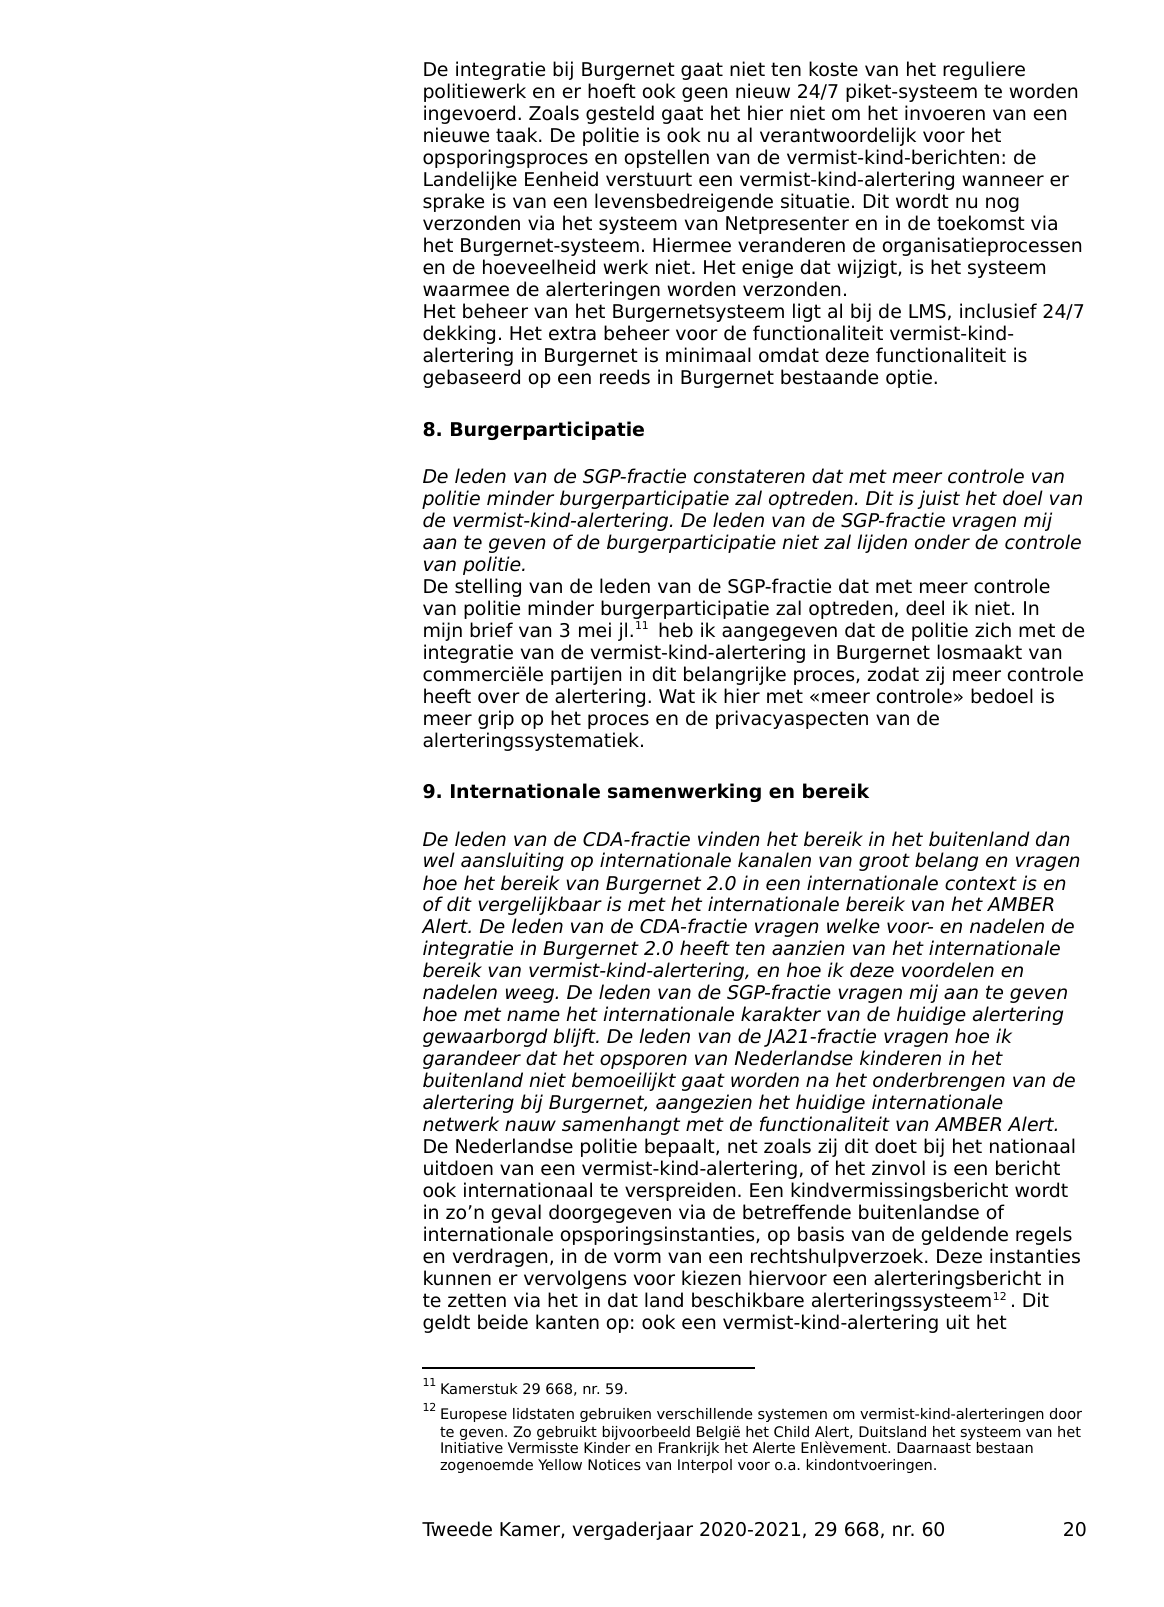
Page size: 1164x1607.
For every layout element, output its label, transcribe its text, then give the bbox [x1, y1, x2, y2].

text Het beheer van het Burgernetsysteem ligt al bij de LMS, inclusief 24/7 dekking. Het extra beheer voor de functionaliteit vermist-kind-alertering in Burgernet is minimaal omdat deze functionaliteit is gebaseerd op een reeds in Burgernet bestaande optie. [422, 301, 1087, 389]
text De Nederlandse politie bepaalt, net zoals zij dit doet bij het nationaal uitdoen van een vermist-kind-alertering, of het zinvol is een bericht ook internationaal te verspreiden. Een kindvermissingsbericht wordt in zo’n geval doorgegeven via de betreffende buitenlandse of internationale opsporingsinstanties, op basis van de geldende regels en verdragen, in de vorm van een rechtshulpverzoek. Deze instanties kunnen er vervolgens voor kiezen hiervoor een alerteringsbericht in te zetten via het in dat land beschikbare alerteringssysteem. Dit geldt beide kanten op: ook een vermist-kind-alertering uit het [422, 1136, 1087, 1334]
text De leden van de CDA-fractie vinden het bereik in het buitenland dan wel aansluiting op internationale kanalen van groot belang en vragen hoe het bereik van Burgernet 2.0 in een internationale context is en of dit vergelijkbaar is met het internationale bereik van het AMBER Alert. De leden van de CDA-fractie vragen welke voor- en nadelen de integratie in Burgernet 2.0 heeft ten aanzien van het internationale bereik van vermist-kind-alertering, en hoe ik deze voordelen en nadelen weeg. De leden van de SGP-fractie vragen mij aan te geven hoe met name het internationale karakter van de huidige alertering gewaarborgd blijft. De leden van de JA21-fractie vragen hoe ik garandeer dat het opsporen van Nederlandse kinderen in het buitenland niet bemoeilijkt gaat worden na het onderbrengen van de alertering bij Burgernet, aangezien het huidige internationale netwerk nauw samenhangt met de functionaliteit van AMBER Alert. [422, 828, 1087, 1136]
text De leden van de SGP-fractie constateren dat met meer controle van politie minder burgerparticipatie zal optreden. Dit is juist het doel van de vermist-kind-alertering. De leden van de SGP-fractie vragen mij aan te geven of de burgerparticipatie niet zal lijden onder de controle van politie. [422, 466, 1087, 576]
text Kamerstuk 29 668, nr. 59. [422, 1377, 1087, 1399]
text Europese lidstaten gebruiken verschillende systemen om vermist-kind-alerteringen door te geven. Zo gebruikt bijvoorbeeld België het Child Alert, Duitsland het systeem van het Initiative Vermisste Kinder en Frankrijk het Alerte Enlèvement. Daarnaast bestaan zogenoemde Yellow Notices van Interpol voor o.a. kindontvoeringen. [422, 1402, 1087, 1474]
text De integratie bij Burgernet gaat niet ten koste van het reguliere politiewerk en er hoeft ook geen nieuw 24/7 piket-systeem te worden ingevoerd. Zoals gesteld gaat het hier niet om het invoeren van een nieuwe taak. De politie is ook nu al verantwoordelijk voor het opsporingsproces en opstellen van de vermist-kind-berichten: de Landelijke Eenheid verstuurt een vermist-kind-alertering wanneer er sprake is van een levensbedreigende situatie. Dit wordt nu nog verzonden via het systeem van Netpresenter en in de toekomst via het Burgernet-systeem. Hiermee veranderen de organisatieprocessen en de hoeveelheid werk niet. Het enige dat wijzigt, is het systeem waarmee de alerteringen worden verzonden. [422, 59, 1087, 301]
text De stelling van de leden van de SGP-fractie dat met meer controle van politie minder burgerparticipatie zal optreden, deel ik niet. In mijn brief van 3 mei jl. heb ik aangegeven dat de politie zich met de integratie van de vermist-kind-alertering in Burgernet losmaakt van commerciële partijen in dit belangrijke proces, zodat zij meer controle heeft over de alertering. Wat ik hier met «meer controle» bedoel is meer grip op het proces en de privacyaspecten van de alerteringssystematiek. [422, 576, 1087, 751]
subtitle 8. Burgerparticipatie [422, 419, 1087, 441]
subtitle 9. Internationale samenwerking en bereik [422, 781, 1087, 803]
